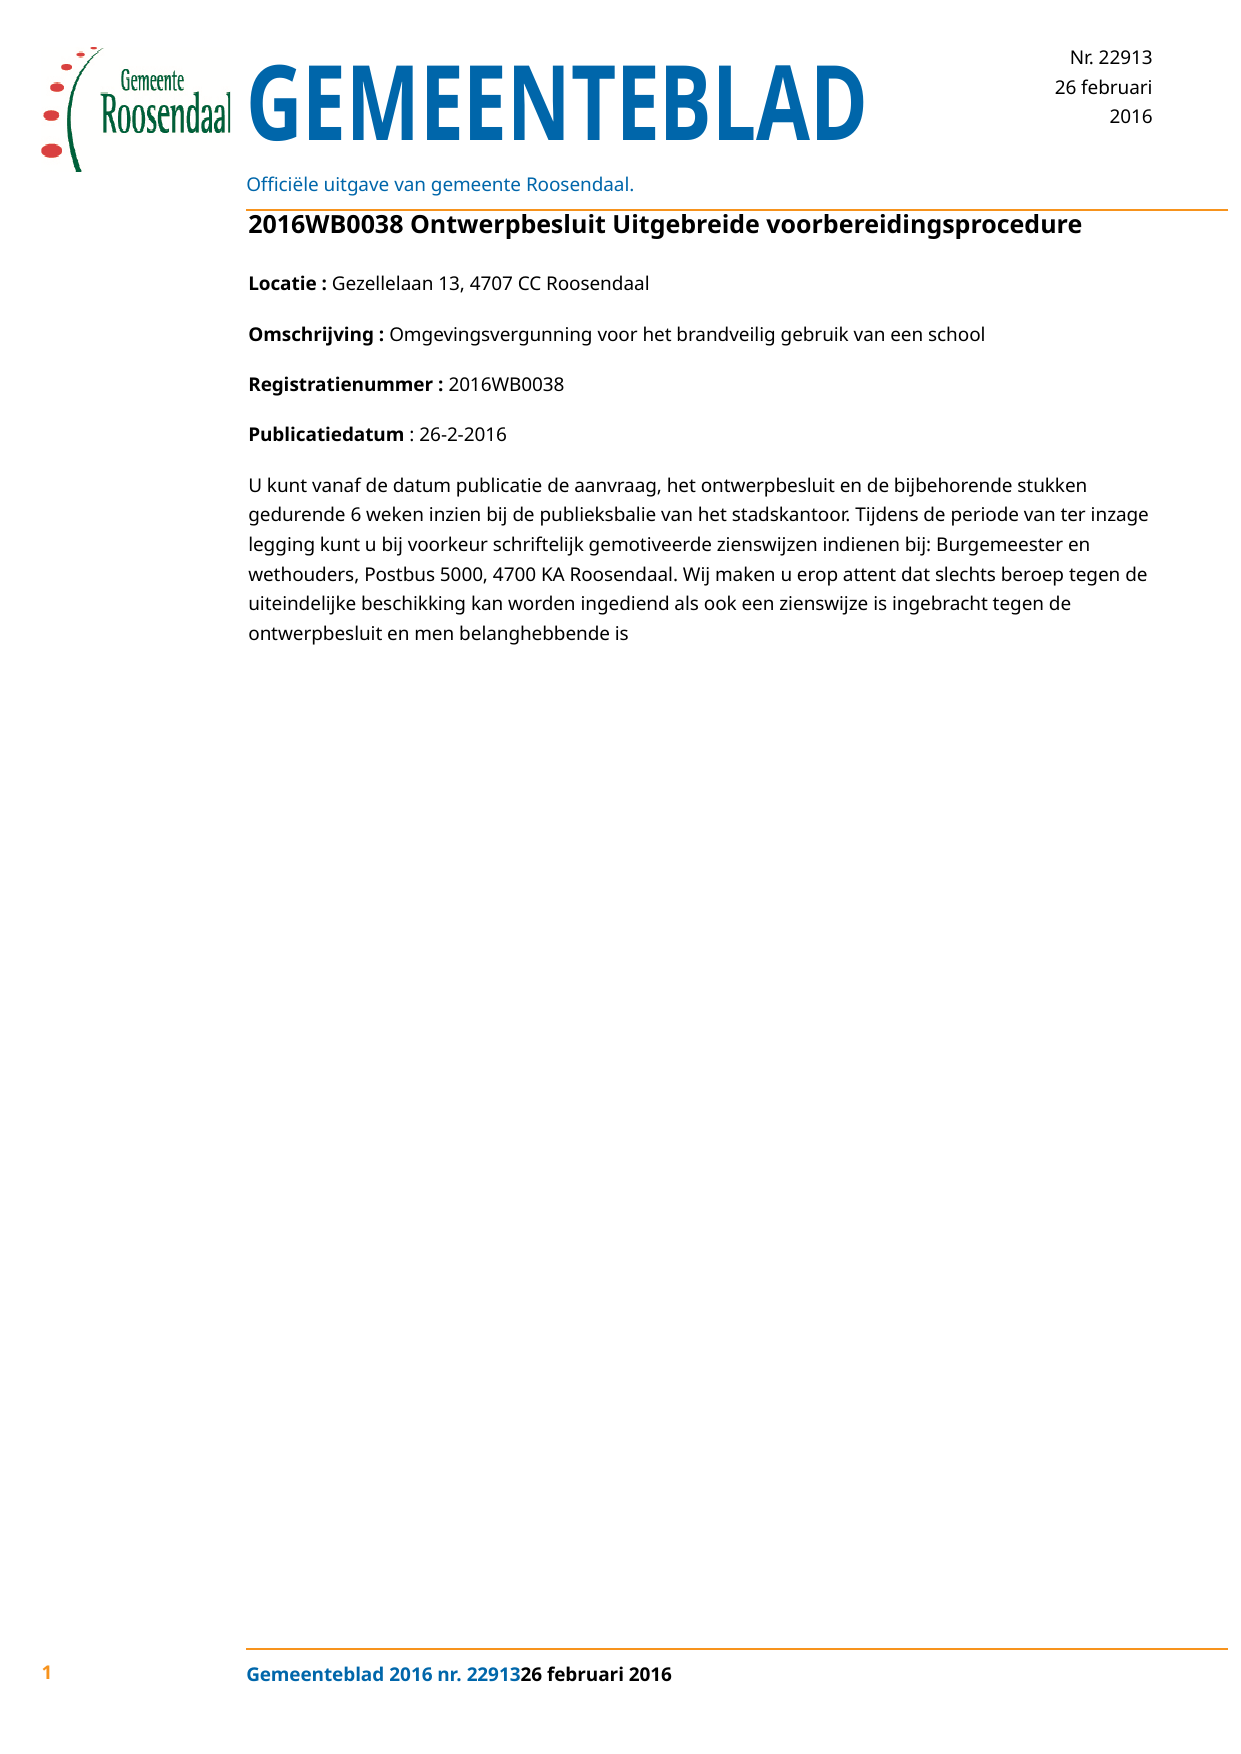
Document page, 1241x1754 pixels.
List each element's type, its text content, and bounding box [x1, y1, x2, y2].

text U kunt vanaf de datum publicatie de aanvraag, het ontwerpbesluit en de bijbehorende stukken gedurende 6 weken inzien bij de publieksbalie van het stadskantoor. Tijdens de periode van ter inzage legging kunt u bij voorkeur schriftelijk gemotiveerde zienswijzen indienen bij: Burgemeester en wethouders, Postbus 5000, 4700 KA Roosendaal. Wij maken u erop attent dat slechts beroep tegen de uiteindelijke beschikking kan worden ingediend als ook een zienswijze is ingebracht tegen de ontwerpbesluit en men belanghebbende is [248, 472, 1152, 646]
text Omschrijving : Omgevingsvergunning voor het brandveilig gebruik van een school [248, 321, 1152, 346]
text Locatie : Gezellelaan 13, 4707 CC Roosendaal [248, 270, 1152, 296]
text Registratienummer : 2016WB0038 [248, 371, 1152, 397]
picture [41, 47, 231, 172]
text Publicatiedatum : 26-2-2016 [248, 422, 1152, 447]
text 2016WB0038 Ontwerpbesluit Uitgebreide voorbereidingsprocedure [248, 211, 1152, 241]
